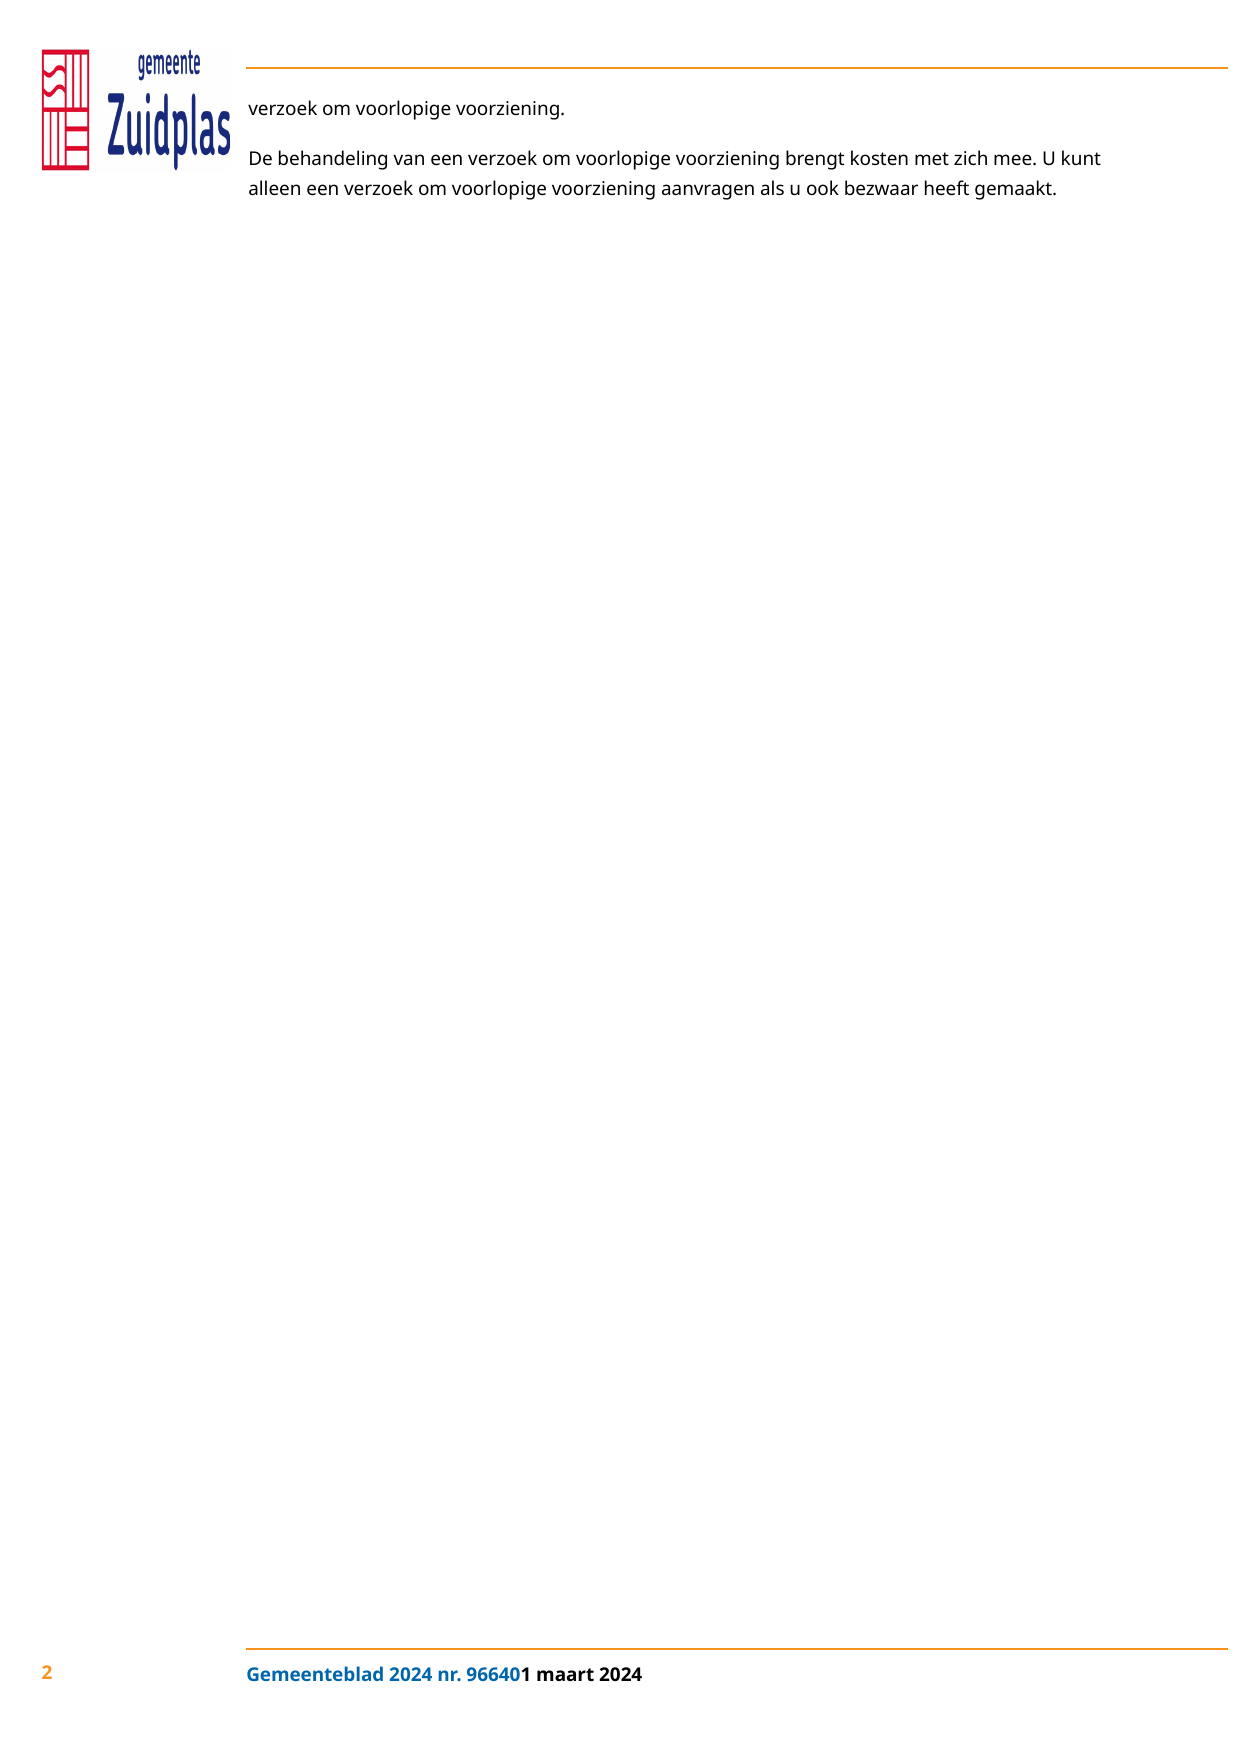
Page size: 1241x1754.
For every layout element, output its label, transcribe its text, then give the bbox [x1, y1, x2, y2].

text De behandeling van een verzoek om voorlopige voorziening brengt kosten met zich mee. U kunt alleen een verzoek om voorlopige voorziening aanvragen als u ook bezwaar heeft gemaakt. [248, 145, 1152, 201]
text verzoek om voorlopige voorziening. [248, 95, 1152, 121]
picture [41, 47, 231, 172]
